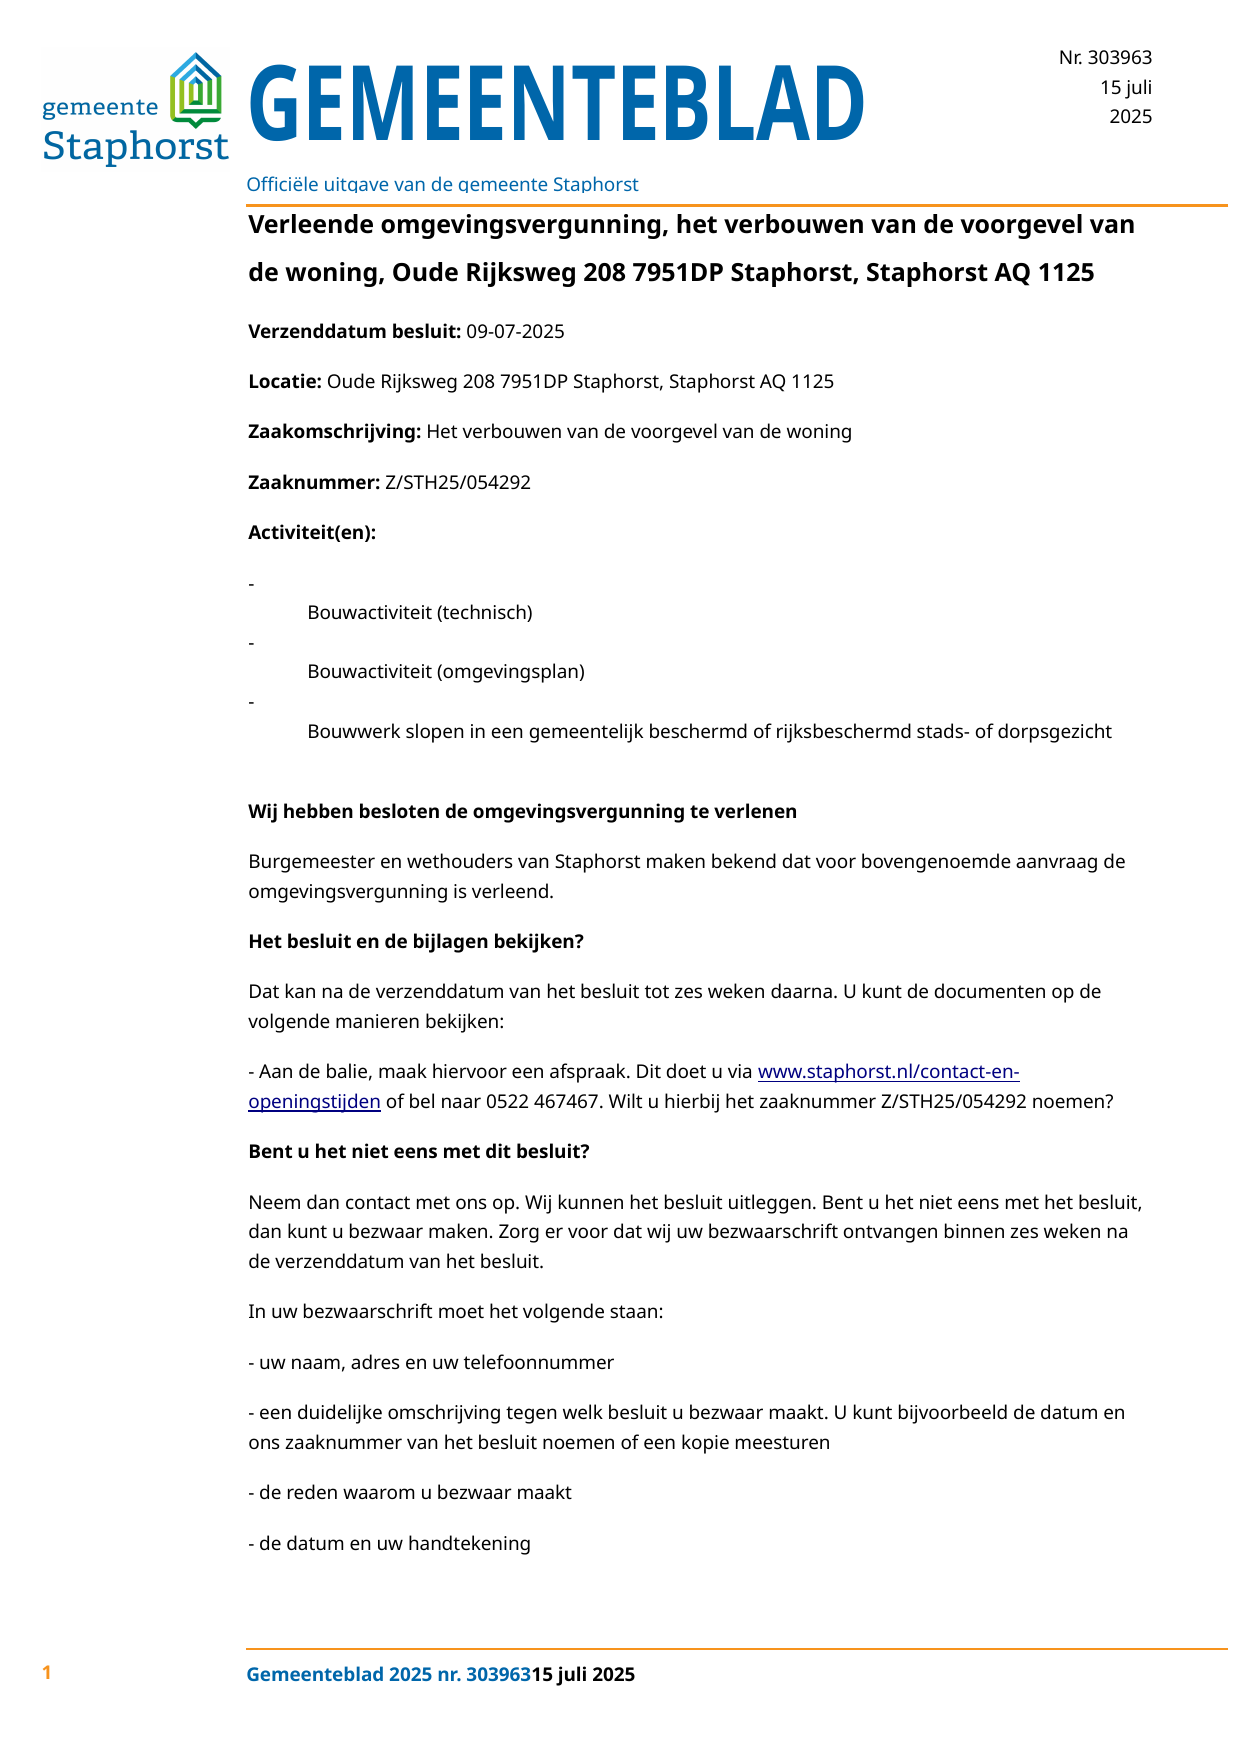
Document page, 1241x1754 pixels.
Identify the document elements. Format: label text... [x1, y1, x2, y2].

text Verzenddatum besluit: 09-07-2025 [248, 318, 1152, 344]
text Activiteit(en): [248, 519, 1152, 545]
picture [41, 47, 231, 172]
text - een duidelijke omschrijving tegen welk besluit u bezwaar maakt. U kunt bijvoorbeeld de datum en ons zaaknummer van het besluit noemen of een kopie meesturen [248, 1399, 1152, 1455]
text Verleende omgevingsvergunning, het verbouwen van de voorgevel van de woning, Oude Rijksweg 208 7951DP Staphorst, Staphorst AQ 1125 [248, 207, 1152, 288]
text - de reden waarom u bezwaar maakt [248, 1479, 1152, 1505]
text Bent u het niet eens met dit besluit? [248, 1139, 1152, 1164]
text Neem dan contact met ons op. Wij kunnen het besluit uitleggen. Bent u het niet eens met het besluit, dan kunt u bezwaar maken. Zorg er voor dat wij uw bezwaarschrift ontvangen binnen zes weken na de verzenddatum van het besluit. [248, 1189, 1152, 1274]
text Het besluit en de bijlagen bekijken? [248, 928, 1152, 954]
text - de datum en uw handtekening [248, 1530, 1152, 1556]
text Wij hebben besloten de omgevingsvergunning te verlenen [248, 798, 1152, 824]
text Dat kan na de verzenddatum van het besluit tot zes weken daarna. U kunt de documenten op de volgende manieren bekijken: [248, 979, 1152, 1034]
text Burgemeester en wethouders van Staphorst maken bekend dat voor bovengenoemde aanvraag de omgevingsvergunning is verleend. [248, 848, 1152, 904]
text Zaaknummer: Z/STH25/054292 [248, 469, 1152, 495]
text - Aan de balie, maak hiervoor een afspraak. Dit doet u via www.staphorst.nl/contact-en-openingstijden of bel naar 0522 467467. Wilt u hierbij het zaaknummer Z/STH25/054292 noemen? [248, 1059, 1152, 1114]
text In uw bezwaarschrift moet het volgende staan: [248, 1299, 1152, 1324]
text Zaakomschrijving: Het verbouwen van de voorgevel van de woning [248, 419, 1152, 444]
text Locatie: Oude Rijksweg 208 7951DP Staphorst, Staphorst AQ 1125 [248, 368, 1152, 394]
list Bouwwerk slopen in een gemeentelijk beschermd of rijksbeschermd stads- of dorpsgezicht [248, 718, 1152, 744]
list Bouwactiviteit (omgevingsplan) [248, 659, 1152, 684]
text - uw naam, adres en uw telefoonnummer [248, 1349, 1152, 1375]
list Bouwactiviteit (technisch) [248, 599, 1152, 625]
